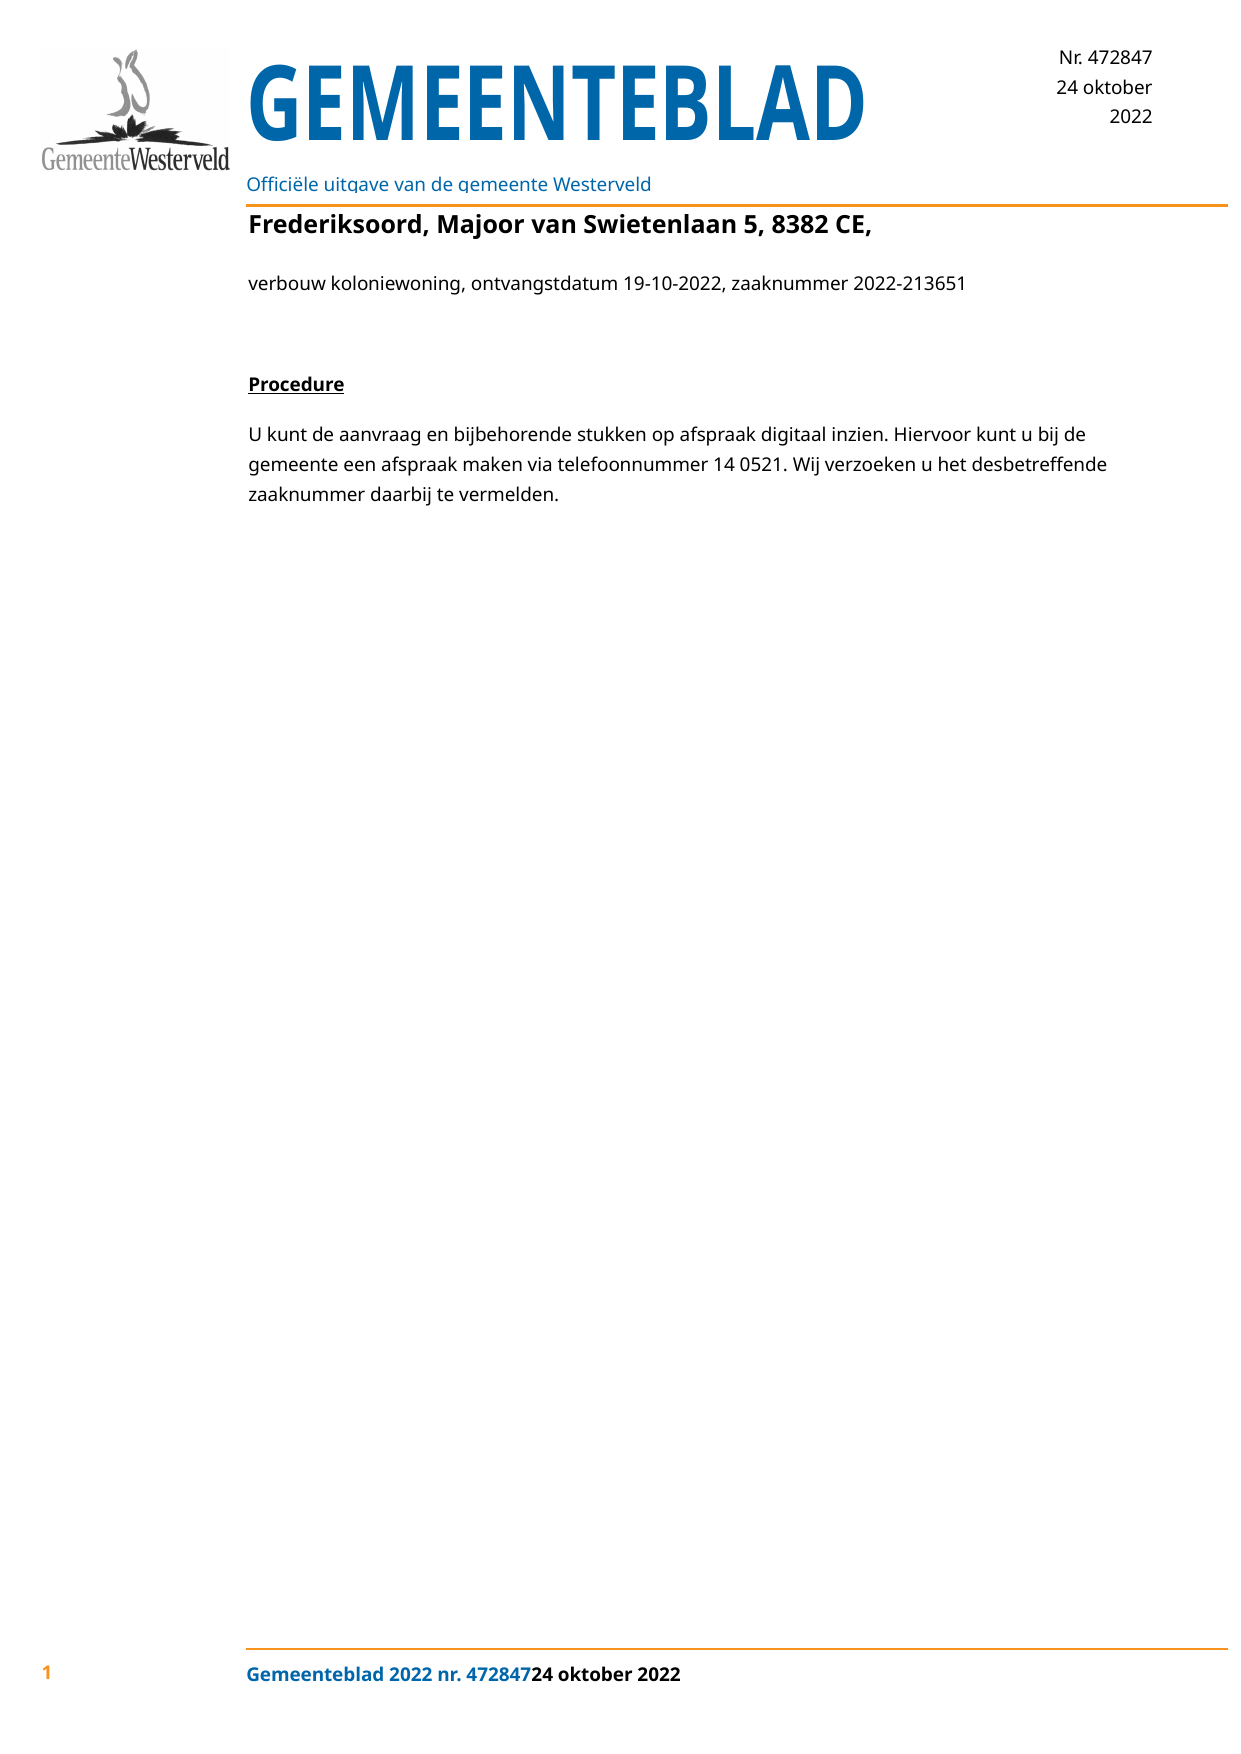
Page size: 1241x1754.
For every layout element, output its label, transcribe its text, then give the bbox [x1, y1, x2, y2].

text Procedure [248, 371, 1152, 397]
text verbouw koloniewoning, ontvangstdatum 19-10-2022, zaaknummer 2022-213651 [248, 270, 1152, 296]
text U kunt de aanvraag en bijbehorende stukken op afspraak digitaal inzien. Hiervoor kunt u bij de gemeente een afspraak maken via telefoonnummer 14 0521. Wij verzoeken u het desbetreffende zaaknummer daarbij te vermelden. [248, 422, 1152, 506]
picture [41, 47, 231, 172]
text Frederiksoord, Majoor van Swietenlaan 5, 8382 CE, [248, 207, 1152, 241]
